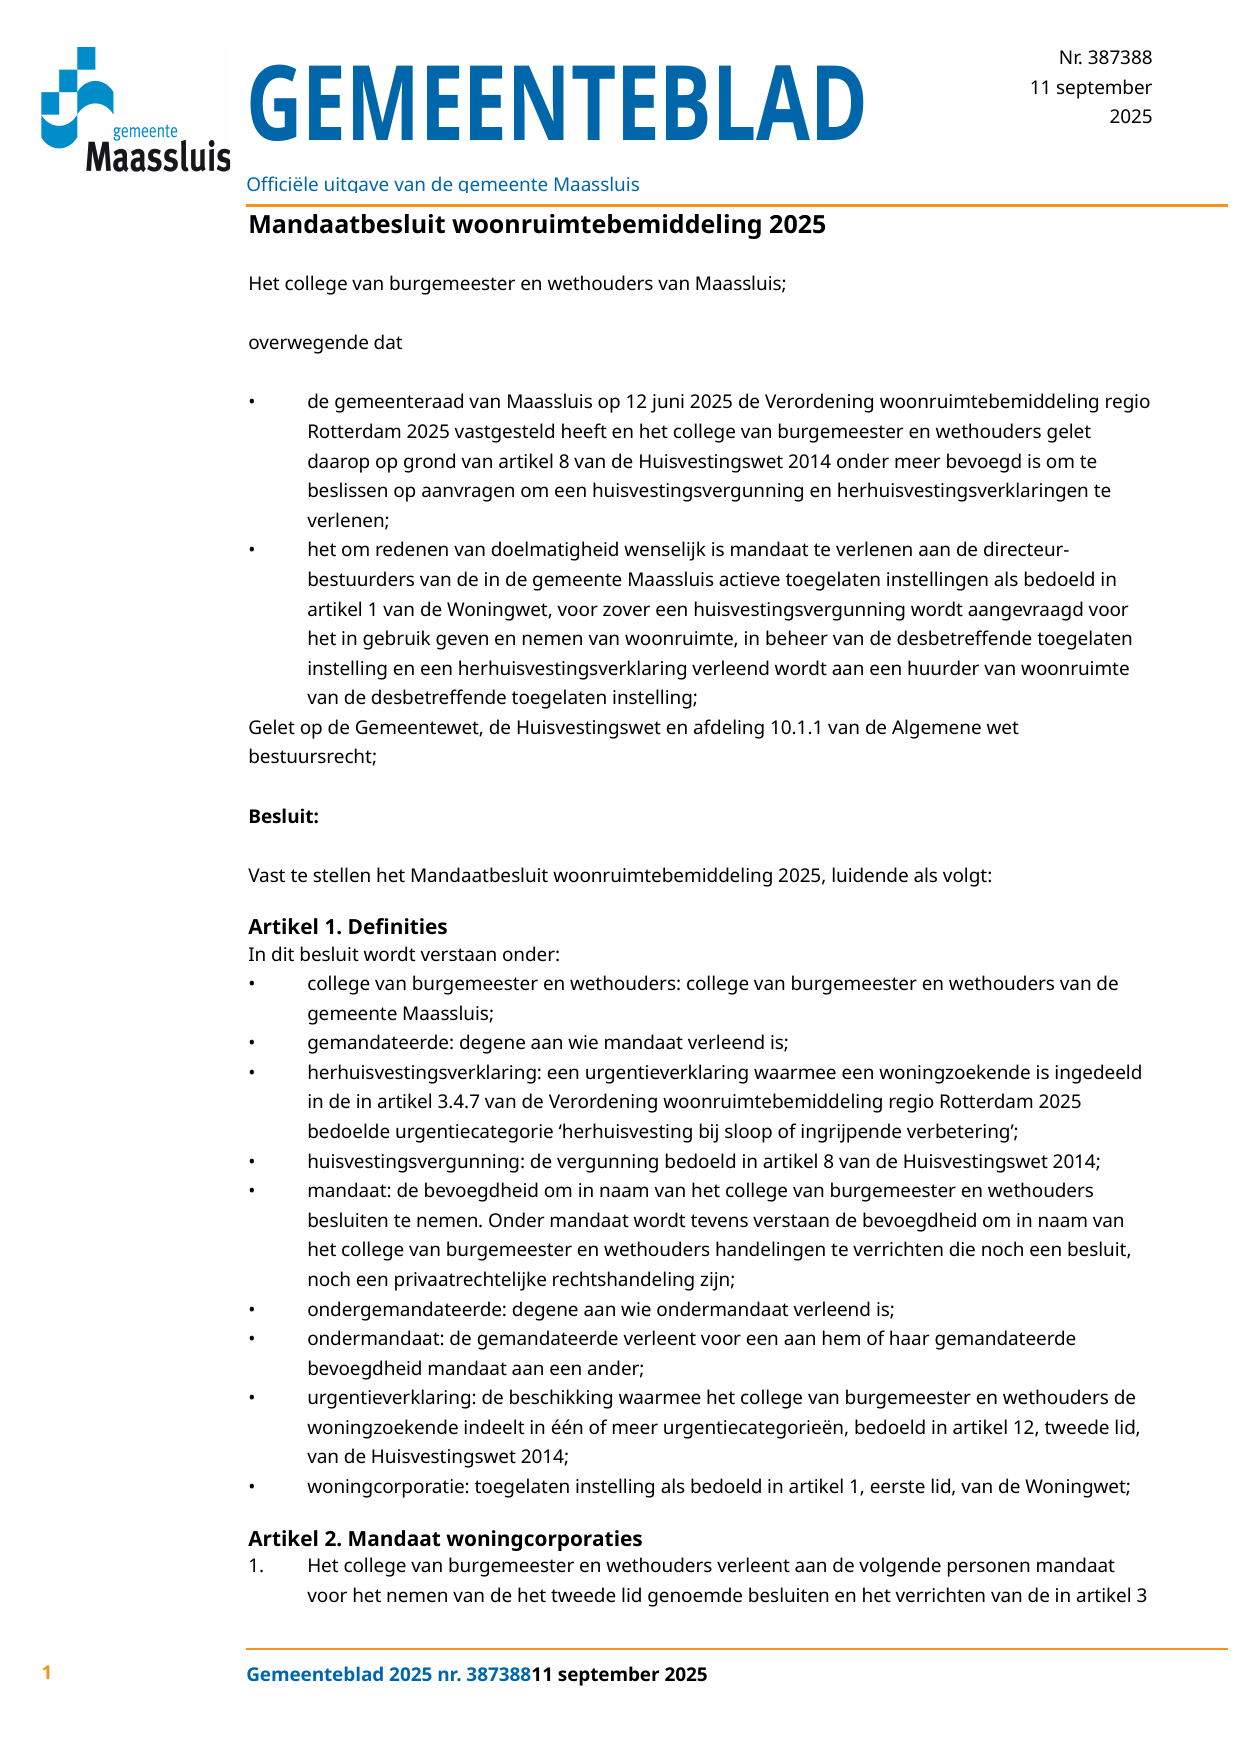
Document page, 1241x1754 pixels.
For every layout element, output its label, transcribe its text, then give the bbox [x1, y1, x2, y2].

list het om redenen van doelmatigheid wenselijk is mandaat te verlenen aan de directeur-bestuurders van de in de gemeente Maassluis actieve toegelaten instellingen als bedoeld in artikel 1 van de Woningwet, voor zover een huisvestingsvergunning wordt aangevraagd voor het in gebruik geven en nemen van woonruimte, in beheer van de desbetreffende toegelaten instelling en een herhuisvestingsverklaring verleend wordt aan een huurder van woonruimte van de desbetreffende toegelaten instelling; [248, 537, 1152, 710]
list woningcorporatie: toegelaten instelling als bedoeld in artikel 1, eerste lid, van de Woningwet; [248, 1473, 1152, 1499]
list ondermandaat: de gemandateerde verleent voor een aan hem of haar gemandateerde bevoegdheid mandaat aan een ander; [248, 1325, 1152, 1381]
text Artikel 2. Mandaat woningcorporaties [248, 1524, 1152, 1552]
text Gelet op de Gemeentewet, de Huisvestingswet en afdeling 10.1.1 van de Algemene wet bestuursrecht; [248, 714, 1152, 769]
text Het college van burgemeester en wethouders van Maassluis; [248, 270, 1152, 296]
list huisvestingsvergunning: de vergunning bedoeld in artikel 8 van de Huisvestingswet 2014; [248, 1148, 1152, 1174]
list herhuisvestingsverklaring: een urgentieverklaring waarmee een woningzoekende is ingedeeld in de in artikel 3.4.7 van de Verordening woonruimtebemiddeling regio Rotterdam 2025 bedoelde urgentiecategorie ‘herhuisvesting bij sloop of ingrijpende verbetering’; [248, 1059, 1152, 1144]
picture [41, 47, 77, 92]
list mandaat: de bevoegdheid om in naam van het college van burgemeester en wethouders besluiten te nemen. Onder mandaat wordt tevens verstaan de bevoegdheid om in naam van het college van burgemeester en wethouders handelingen te verrichten die noch een besluit, noch een privaatrechtelijke rechtshandeling zijn; [248, 1177, 1152, 1292]
list ondergemandateerde: degene aan wie ondermandaat verleend is; [248, 1296, 1152, 1322]
list college van burgemeester en wethouders: college van burgemeester en wethouders van de gemeente Maassluis; [248, 970, 1152, 1026]
text overwegende dat [248, 329, 1152, 355]
text In dit besluit wordt verstaan onder: [248, 941, 1152, 967]
text Besluit: [248, 803, 1152, 828]
list urgentieverklaring: de beschikking waarmee het college van burgemeester en wethouders de woningzoekende indeelt in één of meer urgentiecategorieën, bedoeld in artikel 12, tweede lid, van de Huisvestingswet 2014; [248, 1384, 1152, 1469]
text Mandaatbesluit woonruimtebemiddeling 2025 [248, 207, 1152, 241]
picture [41, 47, 231, 172]
list de gemeenteraad van Maassluis op 12 juni 2025 de Verordening woonruimtebemiddeling regio Rotterdam 2025 vastgesteld heeft en het college van burgemeester en wethouders gelet daarop op grond van artikel 8 van de Huisvestingswet 2014 onder meer bevoegd is om te beslissen op aanvragen om een huisvestingsvergunning en herhuisvestingsverklaringen te verlenen; [248, 389, 1152, 533]
text Vast te stellen het Mandaatbesluit woonruimtebemiddeling 2025, luidende als volgt: [248, 862, 1152, 888]
text Artikel 1. Definities [248, 912, 1152, 941]
list Het college van burgemeester en wethouders verleent aan de volgende personen mandaat voor het nemen van de het tweede lid genoemde besluiten en het verrichten van de in artikel 3 [248, 1552, 1152, 1607]
list gemandateerde: degene aan wie mandaat verleend is; [248, 1029, 1152, 1055]
